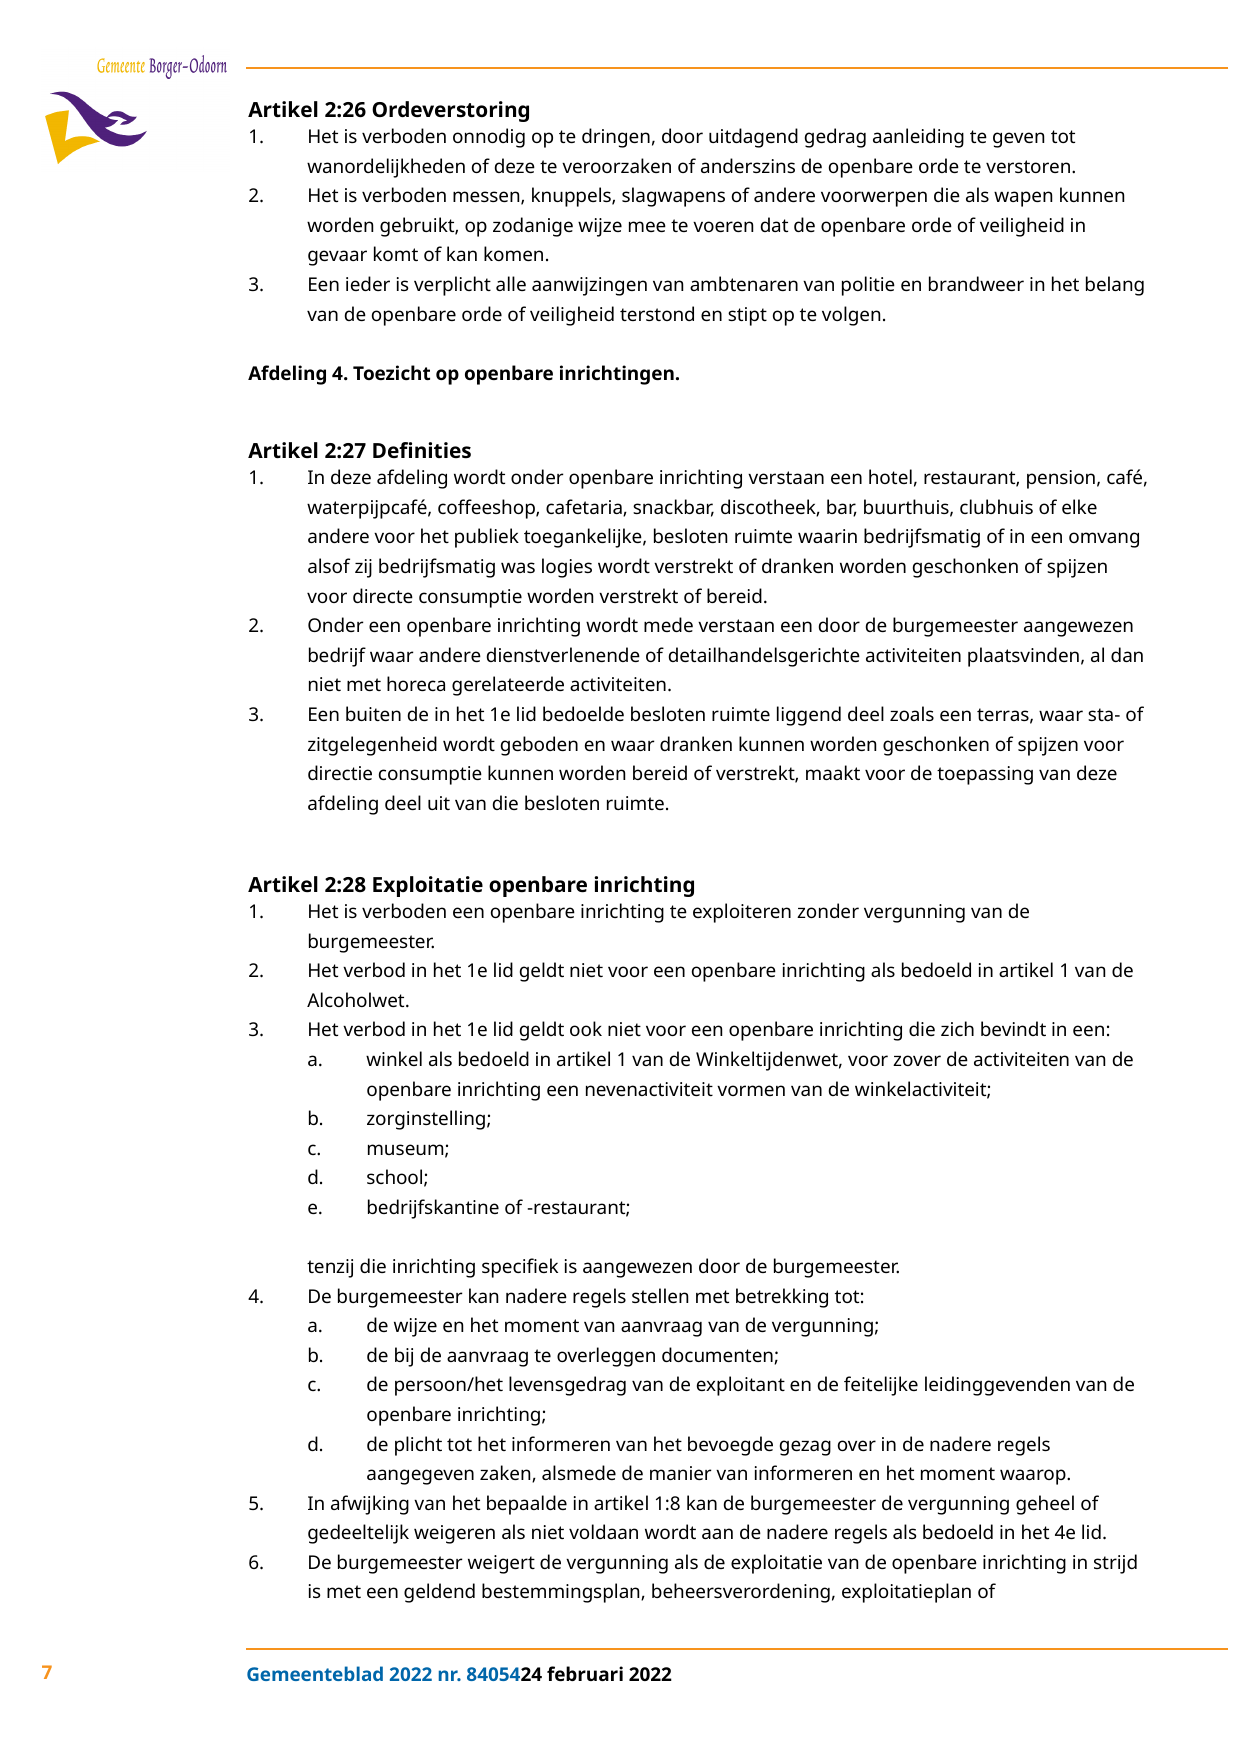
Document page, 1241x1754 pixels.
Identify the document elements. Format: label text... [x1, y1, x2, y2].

list de persoon/het levensgedrag van de exploitant en de feitelijke leidinggevenden van de openbare inrichting; [307, 1372, 1152, 1427]
list Het is verboden een openbare inrichting te exploiteren zonder vergunning van de burgemeester. [248, 898, 1152, 954]
list Het is verboden messen, knuppels, slagwapens of andere voorwerpen die als wapen kunnen worden gebruikt, op zodanige wijze mee te voeren dat de openbare orde of veiligheid in gevaar komt of kan komen. [248, 182, 1152, 267]
list bedrijfskantine of -restaurant; [307, 1194, 1152, 1220]
text Artikel 2:26 Ordeverstoring [248, 95, 1152, 123]
list De burgemeester weigert de vergunning als de exploitatie van de openbare inrichting in strijd is met een geldend bestemmingsplan, beheersverordening, exploitatieplan of [248, 1549, 1152, 1604]
list In afwijking van het bepaalde in artikel 1:8 kan de burgemeester de vergunning geheel of gedeeltelijk weigeren als niet voldaan wordt aan de nadere regels als bedoeld in het 4e lid. [248, 1490, 1152, 1545]
list Het verbod in het 1e lid geldt ook niet voor een openbare inrichting die zich bevindt in een: [248, 1017, 1152, 1042]
list Een buiten de in het 1e lid bedoelde besloten ruimte liggend deel zoals een terras, waar sta- of zitgelegenheid wordt geboden en waar dranken kunnen worden geschonken of spijzen voor directie consumptie kunnen worden bereid of verstrekt, maakt voor de toepassing van deze afdeling deel uit van die besloten ruimte. [248, 701, 1152, 816]
list De burgemeester kan nadere regels stellen met betrekking tot: [248, 1283, 1152, 1309]
list de plicht tot het informeren van het bevoegde gezag over in de nadere regels aangegeven zaken, alsmede de manier van informeren en het moment waarop. [307, 1431, 1152, 1486]
list Het is verboden onnodig op te dringen, door uitdagend gedrag aanleiding te geven tot wanordelijkheden of deze te veroorzaken of anderszins de openbare orde te verstoren. [248, 123, 1152, 178]
text Afdeling 4. Toezicht op openbare inrichtingen. [248, 360, 1152, 386]
list Onder een openbare inrichting wordt mede verstaan een door de burgemeester aangewezen bedrijf waar andere dienstverlenende of detailhandelsgerichte activiteiten plaatsvinden, al dan niet met horeca gerelateerde activiteiten. [248, 612, 1152, 697]
list de bij de aanvraag te overleggen documenten; [307, 1342, 1152, 1368]
list tenzij die inrichting specifiek is aangewezen door de burgemeester. [248, 1253, 1152, 1279]
list zorginstelling; [307, 1105, 1152, 1131]
list winkel als bedoeld in artikel 1 van de Winkeltijdenwet, voor zover de activiteiten van de openbare inrichting een nevenactiviteit vormen van de winkelactiviteit; [307, 1046, 1152, 1102]
list Het verbod in het 1e lid geldt niet voor een openbare inrichting als bedoeld in artikel 1 van de Alcoholwet. [248, 957, 1152, 1013]
text Artikel 2:27 Definities [248, 436, 1152, 464]
list Een ieder is verplicht alle aanwijzingen van ambtenaren van politie en brandweer in het belang van de openbare orde of veiligheid terstond en stipt op te volgen. [248, 271, 1152, 326]
list museum; [307, 1135, 1152, 1161]
text Artikel 2:28 Exploitatie openbare inrichting [248, 870, 1152, 898]
list school; [307, 1164, 1152, 1190]
list de wijze en het moment van aanvraag van de vergunning; [307, 1312, 1152, 1338]
picture [41, 47, 231, 172]
list In deze afdeling wordt onder openbare inrichting verstaan een hotel, restaurant, pension, café, waterpijpcafé, coffeeshop, cafetaria, snackbar, discotheek, bar, buurthuis, clubhuis of elke andere voor het publiek toegankelijke, besloten ruimte waarin bedrijfsmatig of in een omvang alsof zij bedrijfsmatig was logies wordt verstrekt of dranken worden geschonken of spijzen voor directe consumptie worden verstrekt of bereid. [248, 464, 1152, 608]
